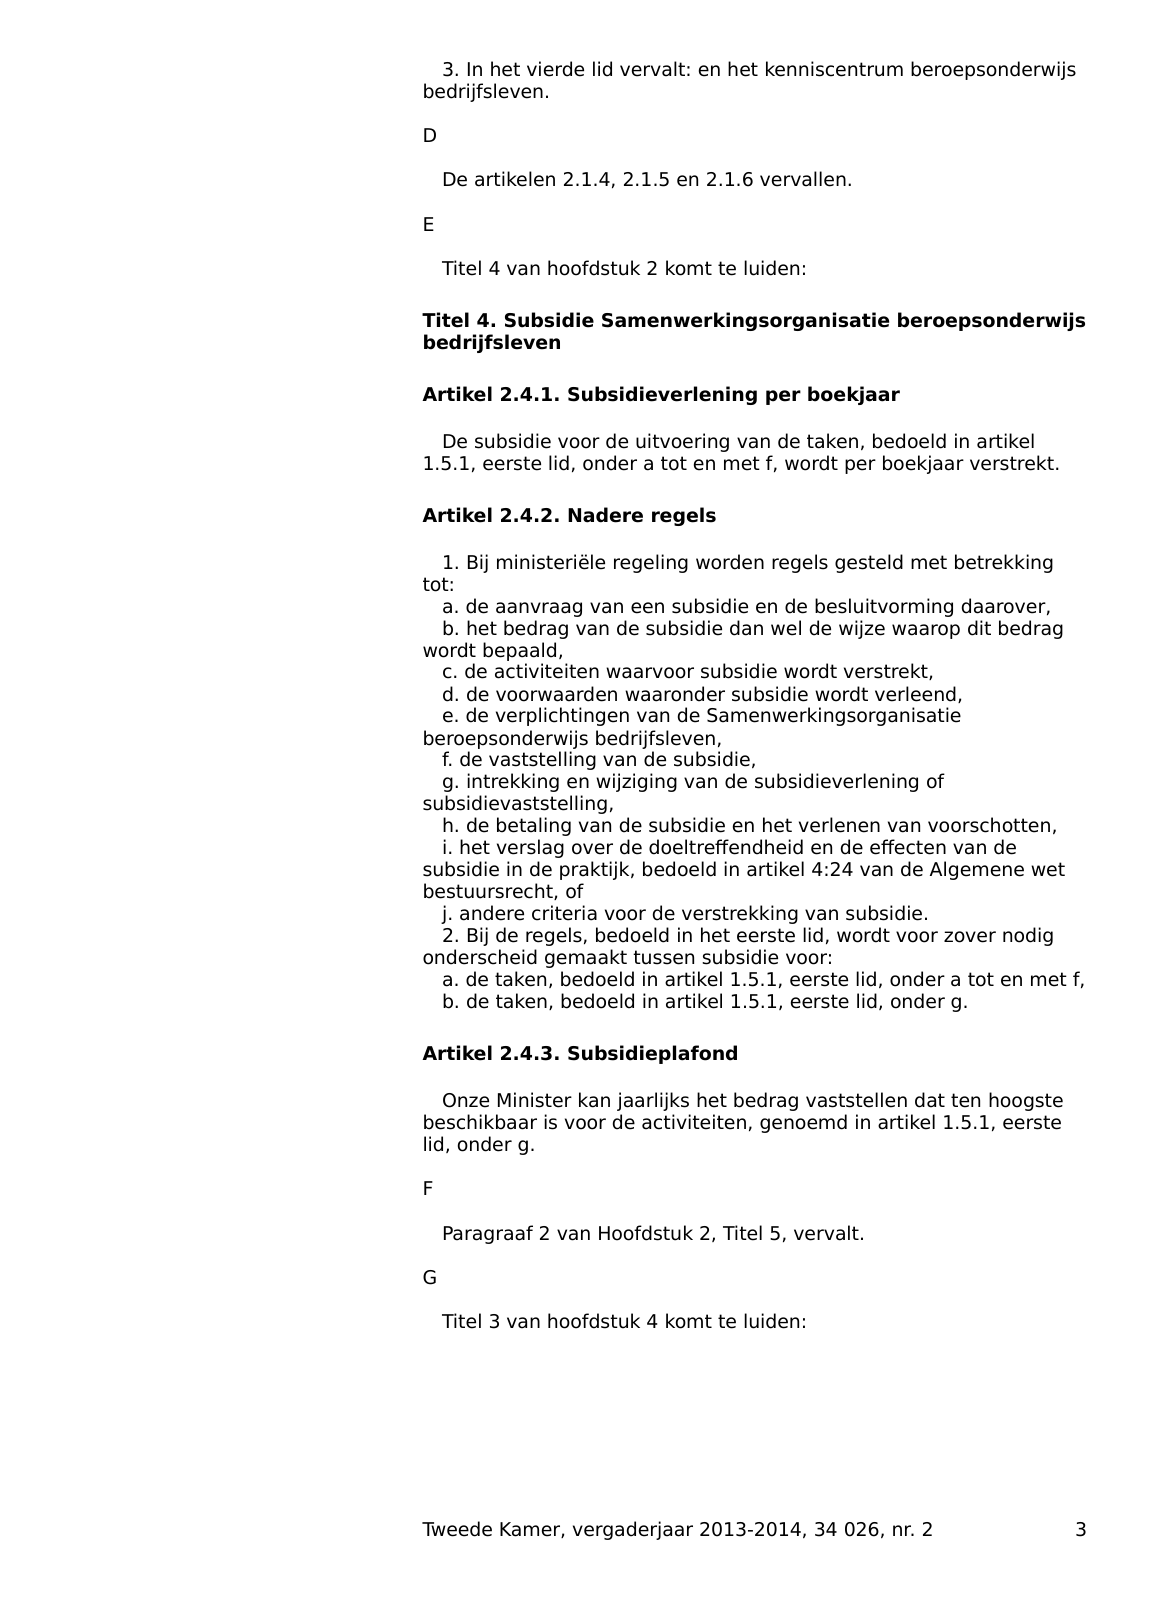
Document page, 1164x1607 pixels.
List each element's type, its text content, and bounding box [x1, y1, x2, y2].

text e. de verplichtingen van de Samenwerkingsorganisatie beroepsonderwijs bedrijfsleven, [422, 705, 1087, 749]
text F [422, 1178, 1087, 1200]
text Titel 3 van hoofdstuk 4 komt te luiden: [422, 1311, 1087, 1333]
text 2. Bij de regels, bedoeld in het eerste lid, wordt voor zover nodig onderscheid gemaakt tussen subsidie voor: [422, 925, 1087, 969]
text Paragraaf 2 van Hoofdstuk 2, Titel 5, vervalt. [422, 1222, 1087, 1244]
subtitle Artikel 2.4.1. Subsidieverlening per boekjaar [422, 384, 1087, 406]
text h. de betaling van de subsidie en het verlenen van voorschotten, [422, 815, 1087, 837]
text D [422, 125, 1087, 147]
text d. de voorwaarden waaronder subsidie wordt verleend, [422, 683, 1087, 705]
text 3. In het vierde lid vervalt: en het kenniscentrum beroepsonderwijs bedrijfsleven. [422, 59, 1087, 103]
subtitle Artikel 2.4.3. Subsidieplafond [422, 1043, 1087, 1065]
text Titel 4 van hoofdstuk 2 komt te luiden: [422, 258, 1087, 280]
text Onze Minister kan jaarlijks het bedrag vaststellen dat ten hoogste beschikbaar is voor de activiteiten, genoemd in artikel 1.5.1, eerste lid, onder g. [422, 1090, 1087, 1156]
text De subsidie voor de uitvoering van de taken, bedoeld in artikel 1.5.1, eerste lid, onder a tot en met f, wordt per boekjaar verstrekt. [422, 431, 1087, 474]
text a. de taken, bedoeld in artikel 1.5.1, eerste lid, onder a tot en met f, [422, 969, 1087, 991]
text E [422, 213, 1087, 236]
text j. andere criteria voor de verstrekking van subsidie. [422, 903, 1087, 925]
text g. intrekking en wijziging van de subsidieverlening of subsidievaststelling, [422, 771, 1087, 815]
text i. het verslag over de doeltreffendheid en de effecten van de subsidie in de praktijk, bedoeld in artikel 4:24 van de Algemene wet bestuursrecht, of [422, 837, 1087, 903]
text G [422, 1267, 1087, 1288]
text c. de activiteiten waarvoor subsidie wordt verstrekt, [422, 661, 1087, 683]
text a. de aanvraag van een subsidie en de besluitvorming daarover, [422, 596, 1087, 617]
text b. het bedrag van de subsidie dan wel de wijze waarop dit bedrag wordt bepaald, [422, 617, 1087, 661]
text b. de taken, bedoeld in artikel 1.5.1, eerste lid, onder g. [422, 991, 1087, 1013]
text f. de vaststelling van de subsidie, [422, 749, 1087, 771]
subtitle Artikel 2.4.2. Nadere regels [422, 504, 1087, 527]
subtitle Titel 4. Subsidie Samenwerkingsorganisatie beroepsonderwijs bedrijfsleven [422, 310, 1087, 354]
text De artikelen 2.1.4, 2.1.5 en 2.1.6 vervallen. [422, 169, 1087, 191]
text 1. Bij ministeriële regeling worden regels gesteld met betrekking tot: [422, 552, 1087, 596]
